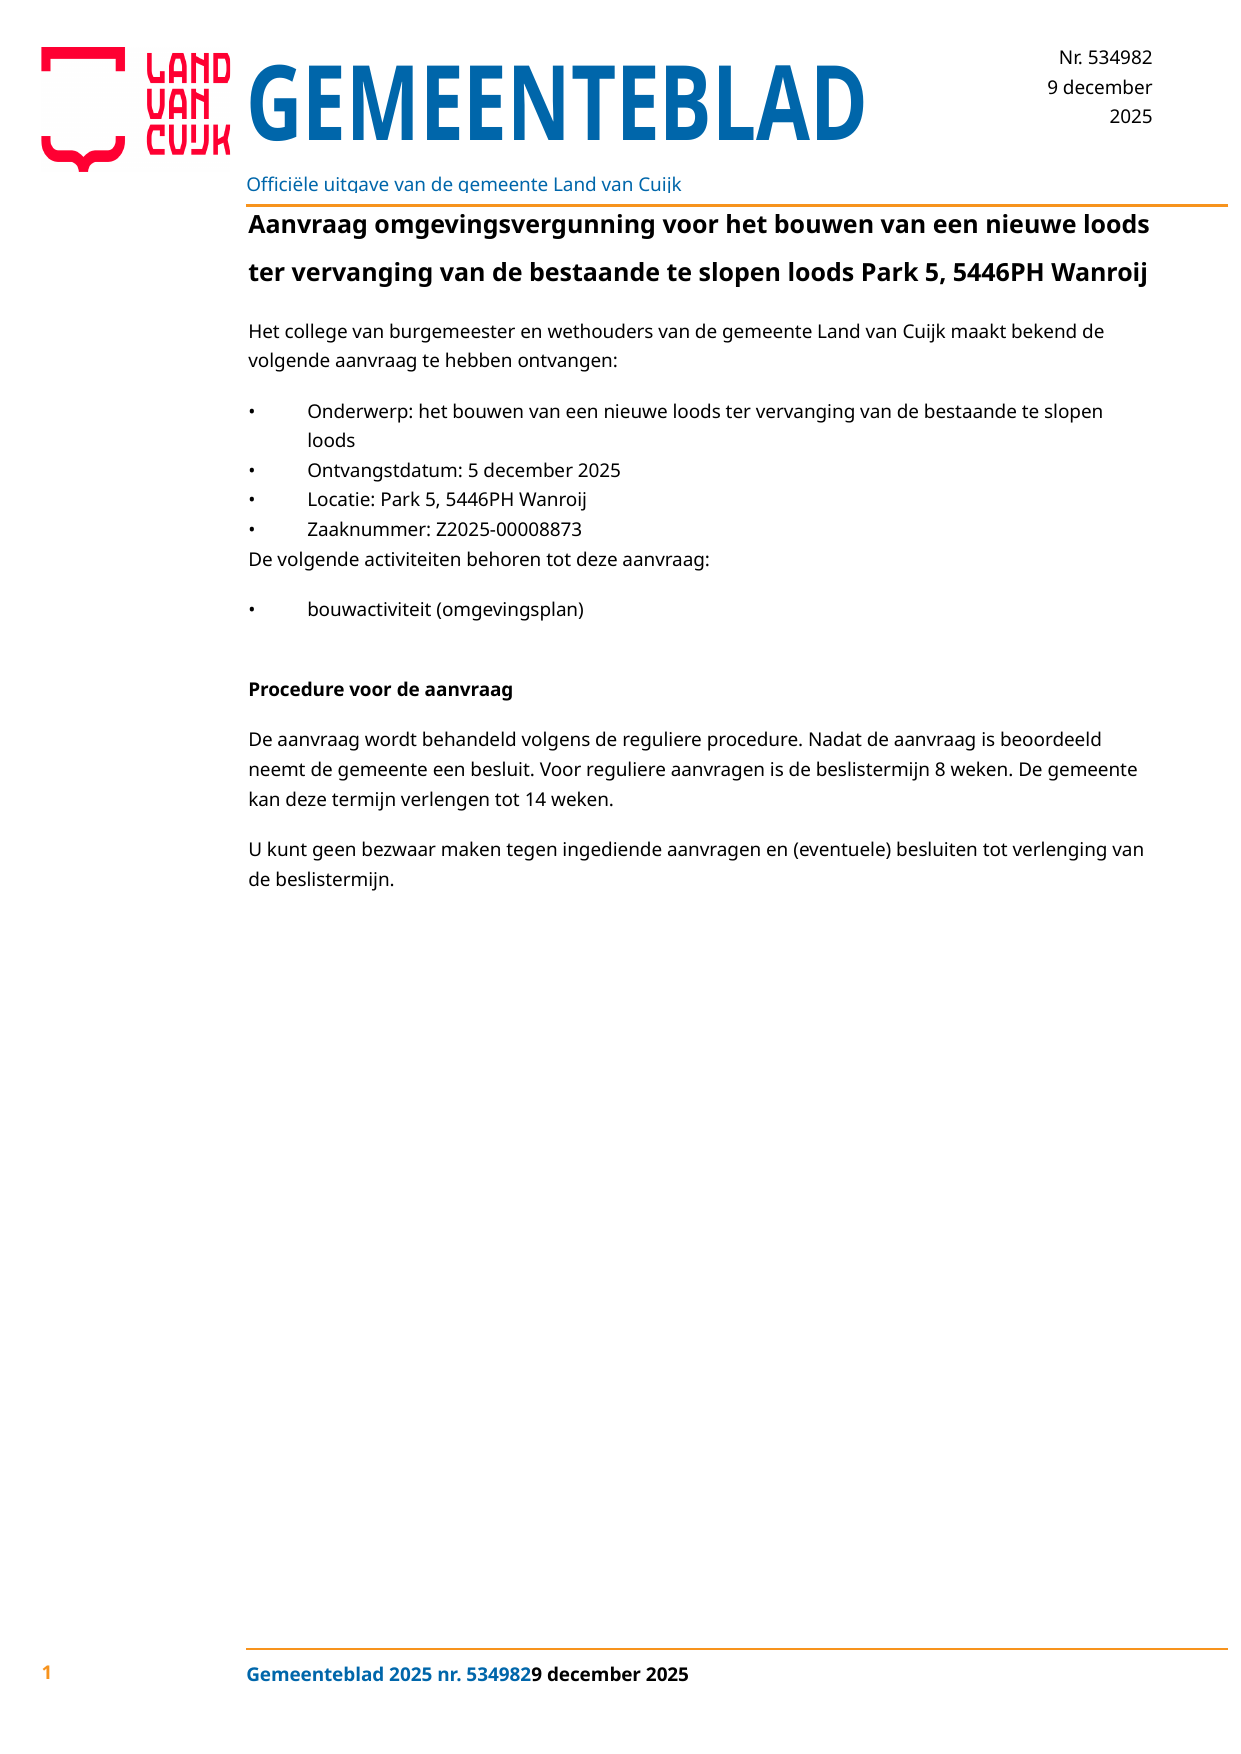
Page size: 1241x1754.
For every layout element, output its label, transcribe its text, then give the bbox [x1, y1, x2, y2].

text Aanvraag omgevingsvergunning voor het bouwen van een nieuwe loods ter vervanging van de bestaande te slopen loods Park 5, 5446PH Wanroij [248, 207, 1152, 288]
list Onderwerp: het bouwen van een nieuwe loods ter vervanging van de bestaande te slopen loods [248, 398, 1152, 453]
text De aanvraag wordt behandeld volgens de reguliere procedure. Nadat de aanvraag is beoordeeld neemt de gemeente een besluit. Voor reguliere aanvragen is de beslistermijn 8 weken. De gemeente kan deze termijn verlengen tot 14 weken. [248, 727, 1152, 812]
picture [41, 47, 231, 172]
list bouwactiviteit (omgevingsplan) [248, 596, 1152, 622]
list Zaaknummer: Z2025-00008873 [248, 516, 1152, 542]
text Het college van burgemeester en wethouders van de gemeente Land van Cuijk maakt bekend de volgende aanvraag te hebben ontvangen: [248, 318, 1152, 373]
text Procedure voor de aanvraag [248, 676, 1152, 702]
text U kunt geen bezwaar maken tegen ingediende aanvragen en (eventuele) besluiten tot verlenging van de beslistermijn. [248, 836, 1152, 892]
text De volgende activiteiten behoren tot deze aanvraag: [248, 546, 1152, 572]
list Ontvangstdatum: 5 december 2025 [248, 457, 1152, 483]
list Locatie: Park 5, 5446PH Wanroij [248, 487, 1152, 512]
